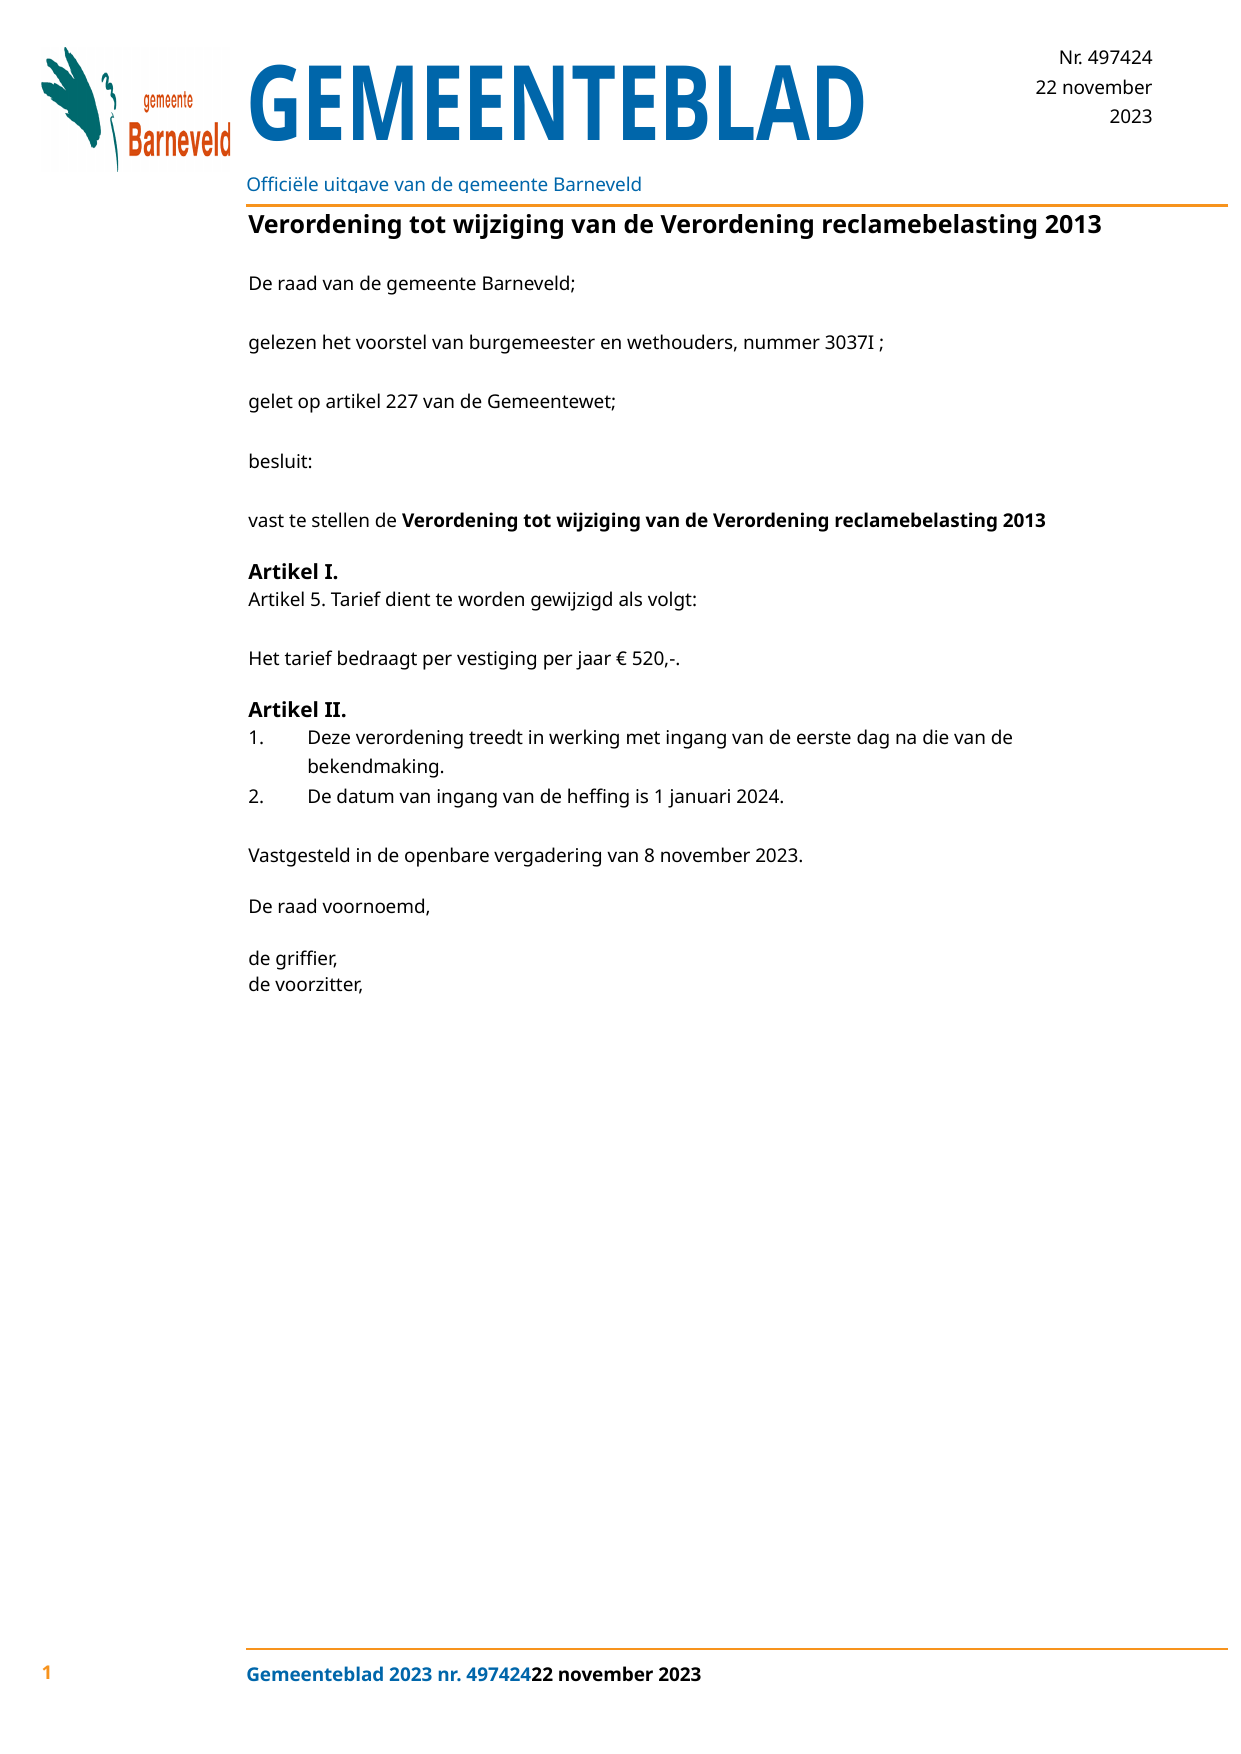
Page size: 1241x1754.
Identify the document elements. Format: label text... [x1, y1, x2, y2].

text Artikel II. [248, 695, 1152, 724]
text gelet op artikel 227 van de Gemeentewet; [248, 389, 1152, 414]
text Artikel 5. Tarief dient te worden gewijzigd als volgt: [248, 586, 1152, 612]
text Vastgesteld in de openbare vergadering van 8 november 2023. [248, 842, 1152, 868]
text de griffier, [248, 945, 1152, 971]
text De raad van de gemeente Barneveld; [248, 270, 1152, 296]
text Verordening tot wijziging van de Verordening reclamebelasting 2013 [248, 207, 1152, 241]
text de voorzitter, [248, 971, 1152, 997]
text Het tarief bedraagt per vestiging per jaar € 520,-. [248, 645, 1152, 671]
picture [41, 47, 231, 172]
text Artikel I. [248, 557, 1152, 586]
text besluit: [248, 448, 1152, 473]
list De datum van ingang van de heffing is 1 januari 2024. [248, 783, 1152, 809]
text gelezen het voorstel van burgemeester en wethouders, nummer 3037I ; [248, 329, 1152, 355]
text vast te stellen de Verordening tot wijziging van de Verordening reclamebelasting 2013 [248, 507, 1152, 533]
list Deze verordening treedt in werking met ingang van de eerste dag na die van de bekendmaking. [248, 724, 1152, 779]
text De raad voornoemd, [248, 894, 1152, 919]
